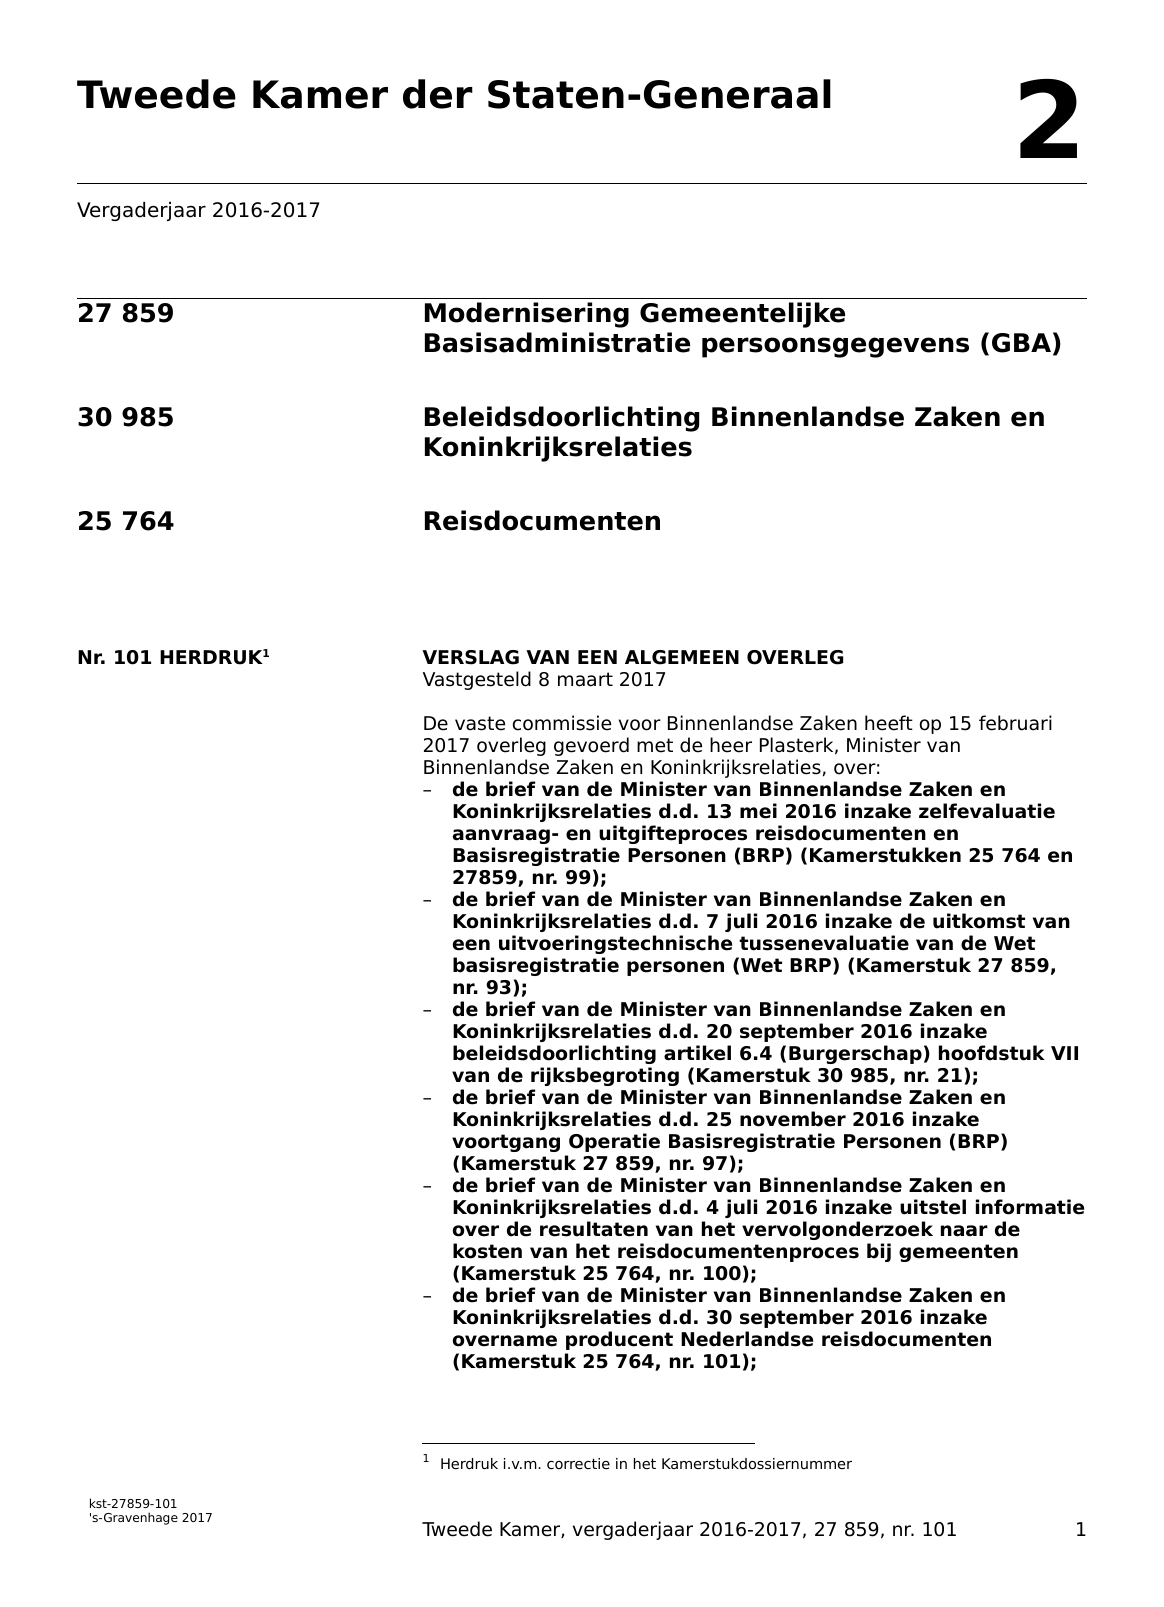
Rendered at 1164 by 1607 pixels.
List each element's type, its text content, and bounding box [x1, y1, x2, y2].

table_cell Vergaderjaar 2016-2017 [77, 184, 1087, 298]
text – de brief van de Minister van Binnenlandse Zaken en Koninkrijksrelaties d.d. 30 september 2016 inzake overname producent Nederlandse reisdocumenten (Kamerstuk 25 764, nr. 101); [422, 1285, 1087, 1373]
table_header Tweede Kamer der Staten-Generaal [77, 59, 886, 183]
text kst-27859-101 [88, 1497, 323, 1511]
text – de brief van de Minister van Binnenlandse Zaken en Koninkrijksrelaties d.d. 4 juli 2016 inzake uitstel informatie over de resultaten van het vervolgonderzoek naar de kosten van het reisdocumentenproces bij gemeenten (Kamerstuk 25 764, nr. 100); [422, 1175, 1087, 1285]
text De vaste commissie voor Binnenlandse Zaken heeft op 15 februari 2017 overleg gevoerd met de heer Plasterk, Minister van Binnenlandse Zaken en Koninkrijksrelaties, over: [422, 713, 1087, 779]
text – de brief van de Minister van Binnenlandse Zaken en Koninkrijksrelaties d.d. 20 september 2016 inzake beleidsdoorlichting artikel 6.4 (Burgerschap) hoofdstuk VII van de rijksbegroting (Kamerstuk 30 985, nr. 21); [422, 999, 1087, 1087]
text – de brief van de Minister van Binnenlandse Zaken en Koninkrijksrelaties d.d. 25 november 2016 inzake voortgang Operatie Basisregistratie Personen (BRP) (Kamerstuk 27 859, nr. 97); [422, 1087, 1087, 1175]
subtitle 30 985 Beleidsdoorlichting Binnenlandse Zaken en Koninkrijksrelaties [77, 403, 1087, 462]
text 's-Gravenhage 2017 [88, 1511, 323, 1525]
text Herdruk i.v.m. correctie in het Kamerstukdossiernummer [422, 1452, 1087, 1474]
subtitle 25 764 Reisdocumenten [77, 506, 1087, 536]
table_header 2 [886, 59, 1087, 183]
subtitle 27 859 Modernisering Gemeentelijke Basisadministratie persoonsgegevens (GBA) [77, 299, 1087, 358]
text – de brief van de Minister van Binnenlandse Zaken en Koninkrijksrelaties d.d. 13 mei 2016 inzake zelfevaluatie aanvraag- en uitgifteproces reisdocumenten en Basisregistratie Personen (BRP) (Kamerstukken 25 764 en 27859, nr. 99); [422, 779, 1087, 889]
subtitle Nr. 101 HERDRUK VERSLAG VAN EEN ALGEMEEN OVERLEG [77, 647, 1087, 669]
text – de brief van de Minister van Binnenlandse Zaken en Koninkrijksrelaties d.d. 7 juli 2016 inzake de uitkomst van een uitvoeringstechnische tussenevaluatie van de Wet basisregistratie personen (Wet BRP) (Kamerstuk 27 859, nr. 93); [422, 889, 1087, 999]
text Vastgesteld 8 maart 2017 [422, 669, 1087, 691]
